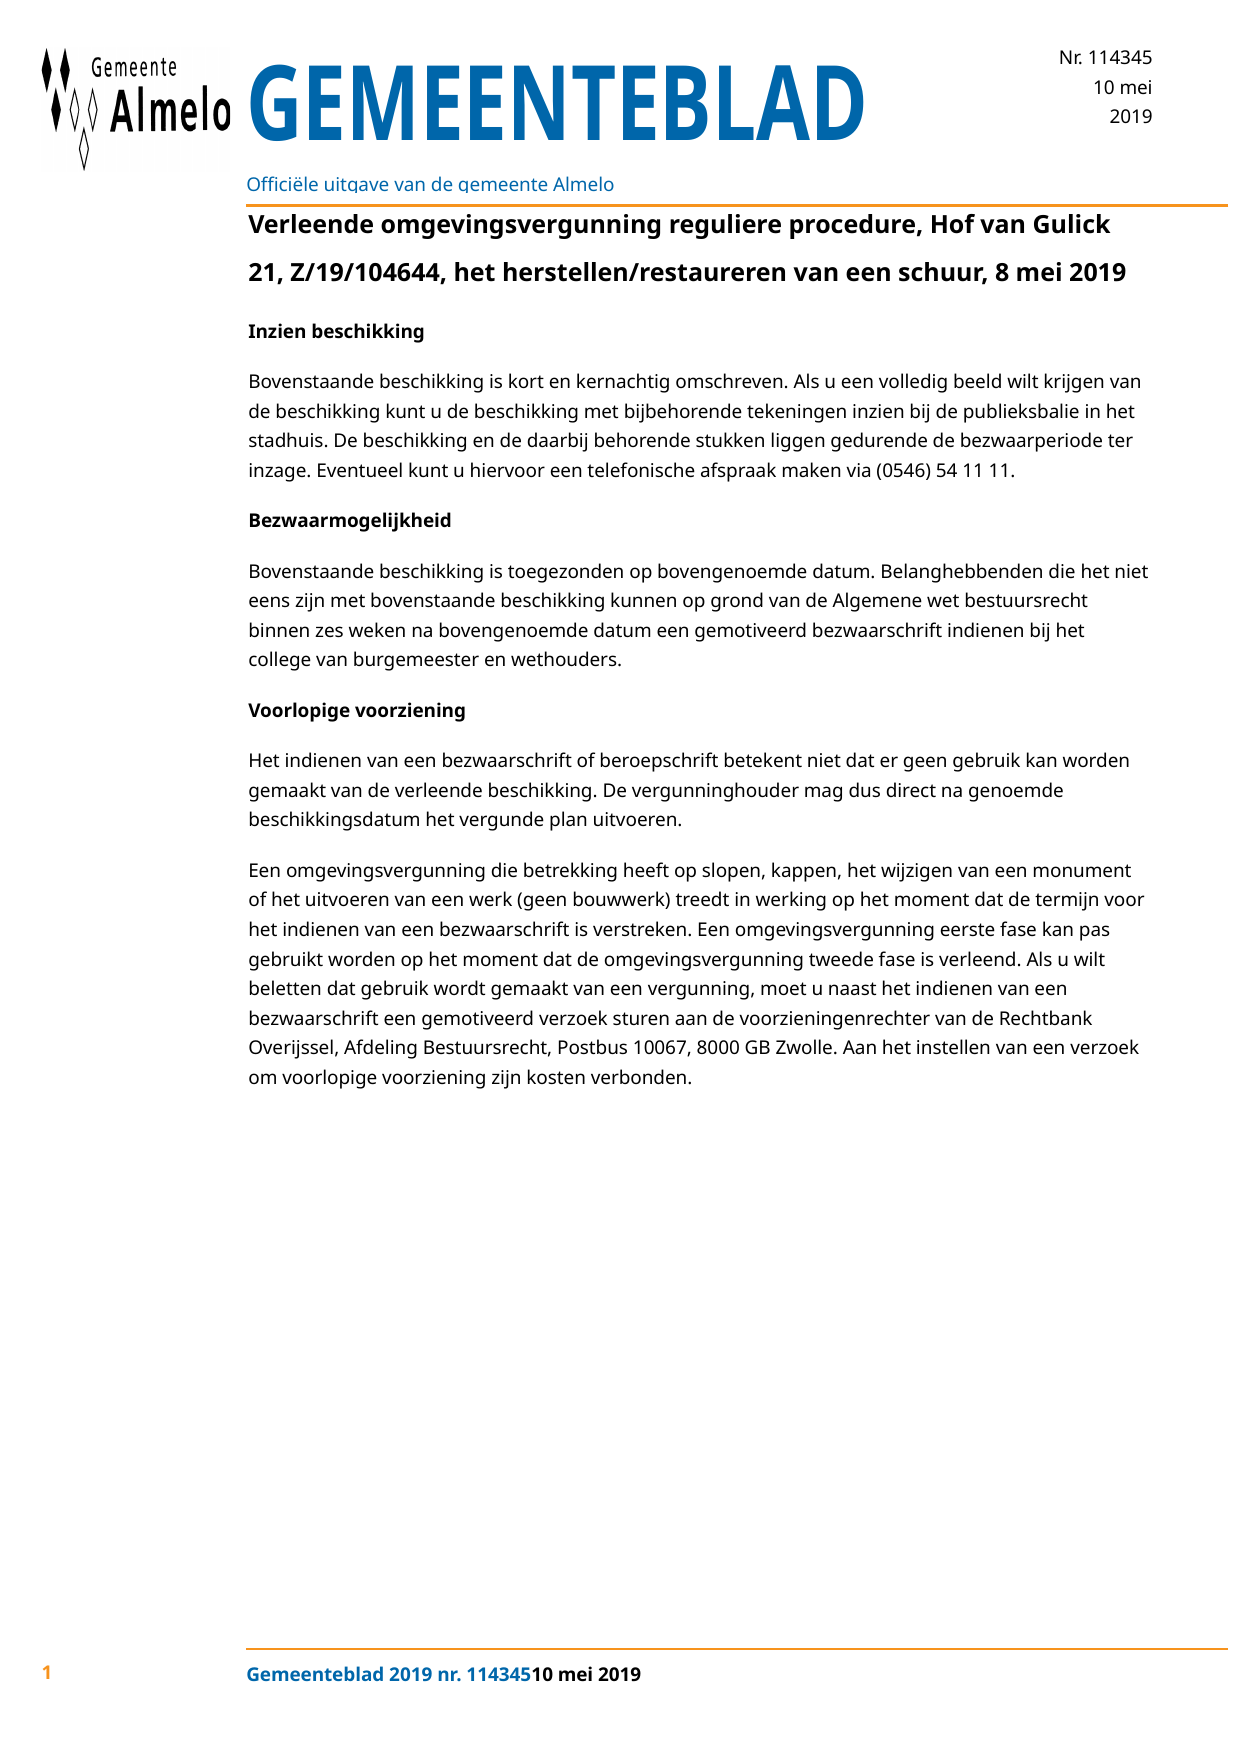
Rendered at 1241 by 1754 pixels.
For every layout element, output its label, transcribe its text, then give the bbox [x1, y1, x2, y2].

text Verleende omgevingsvergunning reguliere procedure, Hof van Gulick 21, Z/19/104644, het herstellen/restaureren van een schuur, 8 mei 2019 [248, 207, 1152, 288]
text Bovenstaande beschikking is kort en kernachtig omschreven. Als u een volledig beeld wilt krijgen van de beschikking kunt u de beschikking met bijbehorende tekeningen inzien bij de publieksbalie in het stadhuis. De beschikking en de daarbij behorende stukken liggen gedurende de bezwaarperiode ter inzage. Eventueel kunt u hiervoor een telefonische afspraak maken via (0546) 54 11 11. [248, 368, 1152, 483]
text Bovenstaande beschikking is toegezonden op bovengenoemde datum. Belanghebbenden die het niet eens zijn met bovenstaande beschikking kunnen op grond van de Algemene wet bestuursrecht binnen zes weken na bovengenoemde datum een gemotiveerd bezwaarschrift indienen bij het college van burgemeester en wethouders. [248, 558, 1152, 672]
text Een omgevingsvergunning die betrekking heeft op slopen, kappen, het wijzigen van een monument of het uitvoeren van een werk (geen bouwwerk) treedt in werking op het moment dat de termijn voor het indienen van een bezwaarschrift is verstreken. Een omgevingsvergunning eerste fase kan pas gebruikt worden op het moment dat de omgevingsvergunning tweede fase is verleend. Als u wilt beletten dat gebruik wordt gemaakt van een vergunning, moet u naast het indienen van een bezwaarschrift een gemotiveerd verzoek sturen aan de voorzieningenrechter van de Rechtbank Overijssel, Afdeling Bestuursrecht, Postbus 10067, 8000 GB Zwolle. Aan het instellen van een verzoek om voorlopige voorziening zijn kosten verbonden. [248, 857, 1152, 1090]
text Voorlopige voorziening [248, 697, 1152, 723]
text Bezwaarmogelijkheid [248, 507, 1152, 533]
text Het indienen van een bezwaarschrift of beroepschrift betekent niet dat er geen gebruik kan worden gemaakt van de verleende beschikking. De vergunninghouder mag dus direct na genoemde beschikkingsdatum het vergunde plan uitvoeren. [248, 747, 1152, 832]
text Inzien beschikking [248, 318, 1152, 344]
picture [41, 47, 231, 172]
